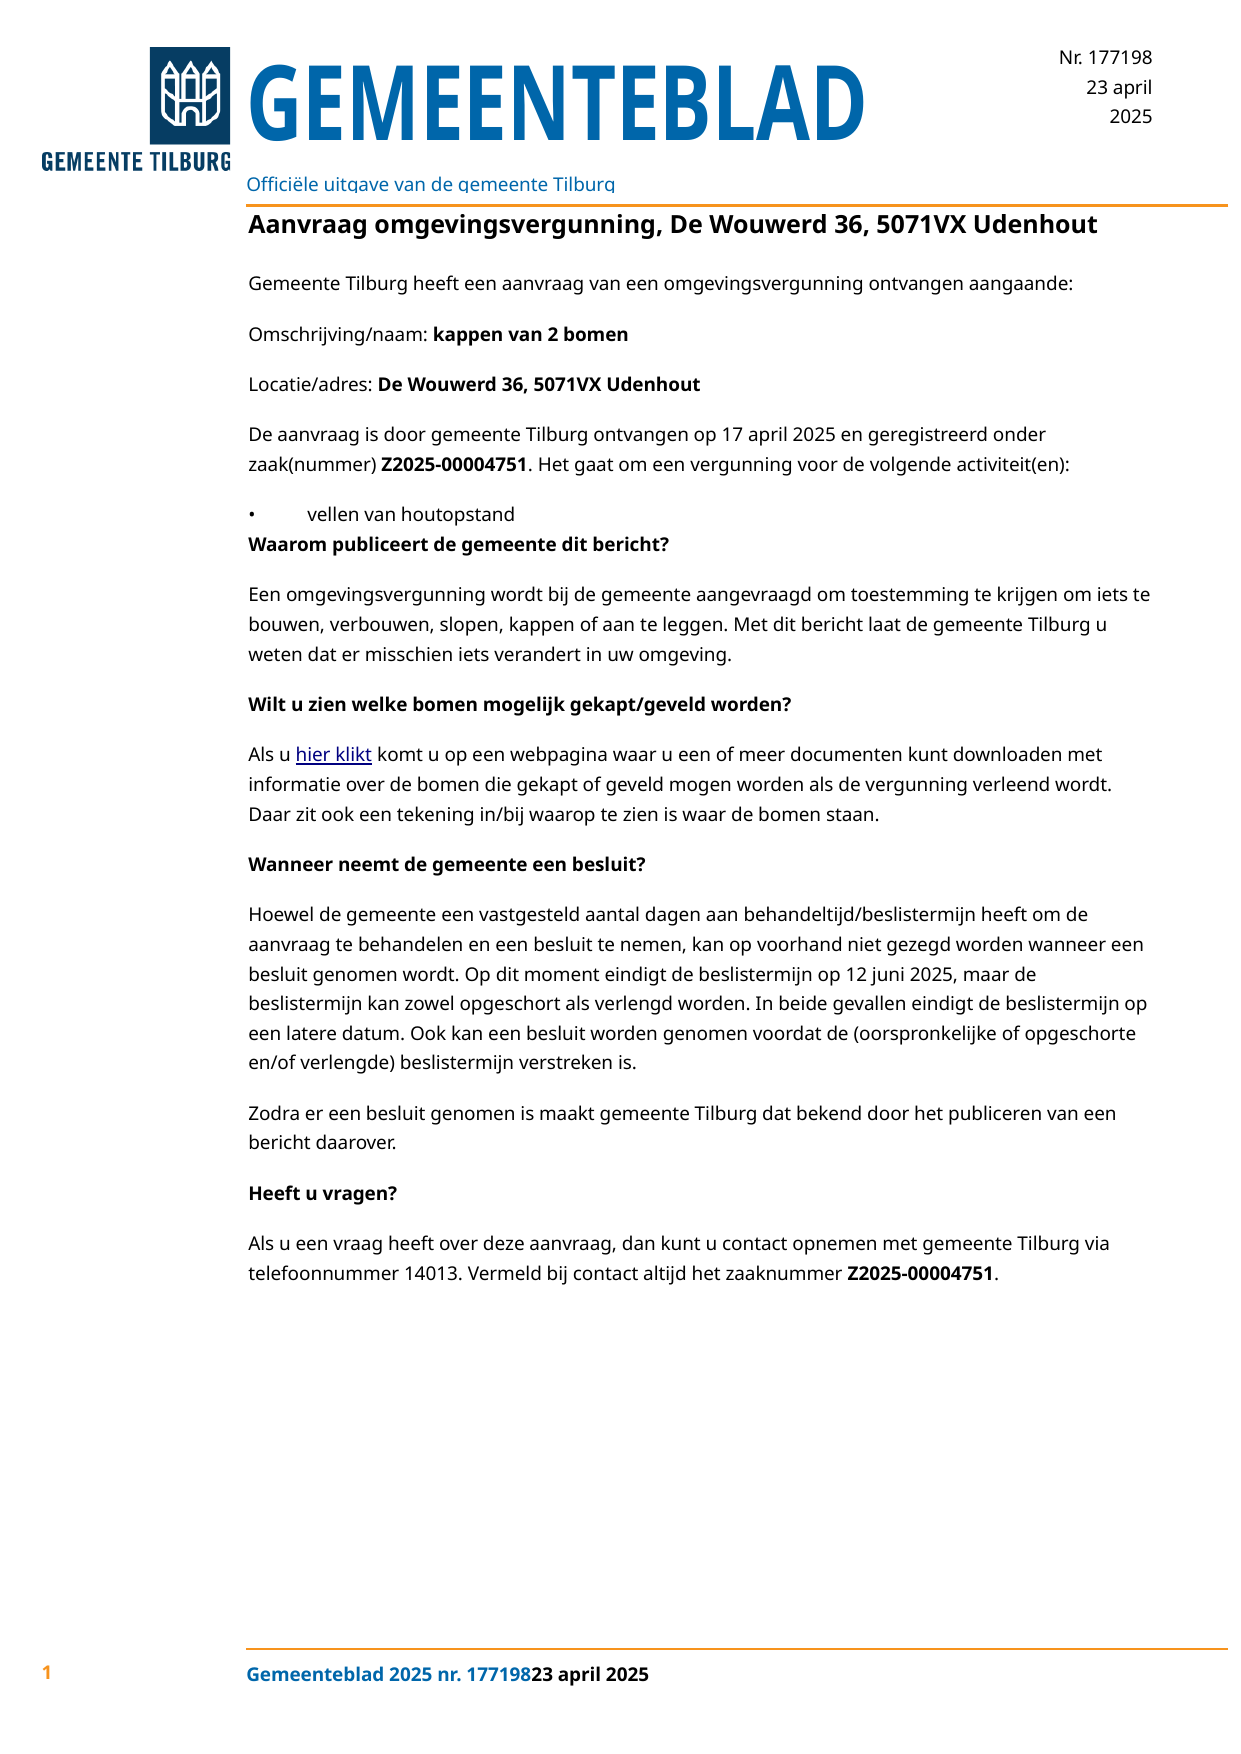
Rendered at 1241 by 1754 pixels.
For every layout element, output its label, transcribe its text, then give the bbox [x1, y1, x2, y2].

text Wilt u zien welke bomen mogelijk gekapt/geveld worden? [248, 691, 1152, 717]
text Hoewel de gemeente een vastgesteld aantal dagen aan behandeltijd/beslistermijn heeft om de aanvraag te behandelen en een besluit te nemen, kan op voorhand niet gezegd worden wanneer een besluit genomen wordt. Op dit moment eindigt de beslistermijn op 12 juni 2025, maar de beslistermijn kan zowel opgeschort als verlengd worden. In beide gevallen eindigt de beslistermijn op een latere datum. Ook kan een besluit worden genomen voordat de (oorspronkelijke of opgeschorte en/of verlengde) beslistermijn verstreken is. [248, 902, 1152, 1075]
text Als u een vraag heeft over deze aanvraag, dan kunt u contact opnemen met gemeente Tilburg via telefoonnummer 14013. Vermeld bij contact altijd het zaaknummer Z2025-00004751. [248, 1230, 1152, 1286]
text Waarom publiceert de gemeente dit bericht? [248, 531, 1152, 557]
text De aanvraag is door gemeente Tilburg ontvangen op 17 april 2025 en geregistreerd onder zaak(nummer) Z2025-00004751. Het gaat om een vergunning voor de volgende activiteit(en): [248, 422, 1152, 477]
text Locatie/adres: De Wouwerd 36, 5071VX Udenhout [248, 371, 1152, 397]
picture [41, 47, 231, 172]
text Aanvraag omgevingsvergunning, De Wouwerd 36, 5071VX Udenhout [248, 207, 1152, 241]
list vellen van houtopstand [248, 502, 1152, 527]
text Als u hier klikt komt u op een webpagina waar u een of meer documenten kunt downloaden met informatie over de bomen die gekapt of geveld mogen worden als de vergunning verleend wordt. Daar zit ook een tekening in/bij waarop te zien is waar de bomen staan. [248, 742, 1152, 826]
text Een omgevingsvergunning wordt bij de gemeente aangevraagd om toestemming te krijgen om iets te bouwen, verbouwen, slopen, kappen of aan te leggen. Met dit bericht laat de gemeente Tilburg u weten dat er misschien iets verandert in uw omgeving. [248, 582, 1152, 666]
text Omschrijving/naam: kappen van 2 bomen [248, 321, 1152, 346]
text Wanneer neemt de gemeente een besluit? [248, 851, 1152, 877]
text Gemeente Tilburg heeft een aanvraag van een omgevingsvergunning ontvangen aangaande: [248, 270, 1152, 296]
text Heeft u vragen? [248, 1180, 1152, 1206]
text Zodra er een besluit genomen is maakt gemeente Tilburg dat bekend door het publiceren van een bericht daarover. [248, 1100, 1152, 1155]
